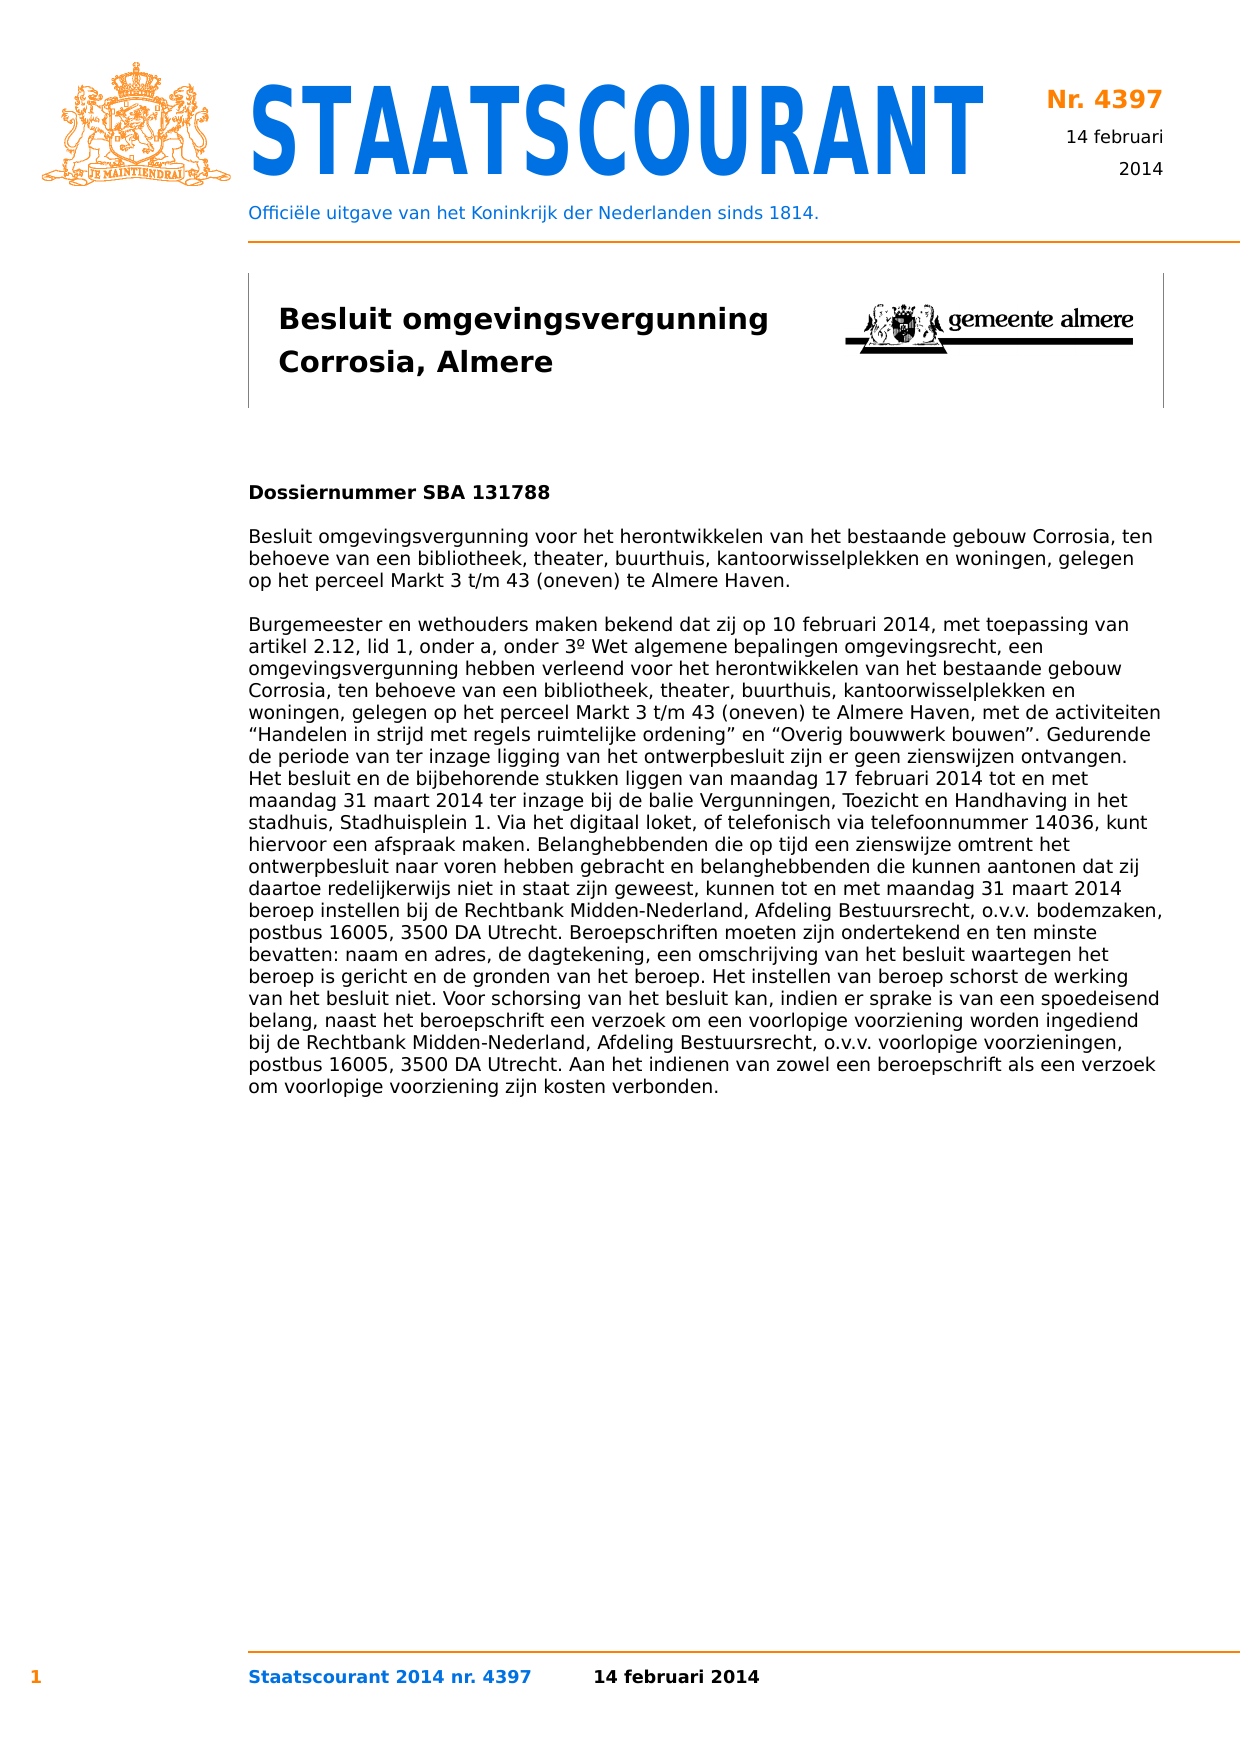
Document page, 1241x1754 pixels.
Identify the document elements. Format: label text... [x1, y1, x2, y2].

table_cell Officiële uitgave van het Koninkrijk der Nederlanden sinds 1814. [248, 203, 1240, 241]
table_cell 14 februari [998, 121, 1240, 153]
subtitle Besluit omgevingsvergunning Corrosia, Almere [249, 273, 1163, 408]
text Dossiernummer SBA 131788 [248, 482, 1163, 504]
picture [41, 62, 231, 186]
table_header STAATSCOURANT [248, 62, 998, 203]
picture [844, 302, 1134, 356]
text Burgemeester en wethouders maken bekend dat zij op 10 februari 2014, met toepassing van artikel 2.12, lid 1, onder a, onder 3º Wet algemene bepalingen omgevingsrecht, een omgevingsvergunning hebben verleend voor het herontwikkelen van het bestaande gebouw Corrosia, ten behoeve van een bibliotheek, theater, buurthuis, kantoorwisselplekken en woningen, gelegen op het perceel Markt 3 t/m 43 (oneven) te Almere Haven, met de activiteiten “Handelen in strijd met regels ruimtelijke ordening” en “Overig bouwwerk bouwen”. Gedurende de periode van ter inzage ligging van het ontwerpbesluit zijn er geen zienswijzen ontvangen. Het besluit en de bijbehorende stukken liggen van maandag 17 februari 2014 tot en met maandag 31 maart 2014 ter inzage bij de balie Vergunningen, Toezicht en Handhaving in het stadhuis, Stadhuisplein 1. Via het digitaal loket, of telefonisch via telefoonnummer 14036, kunt hiervoor een afspraak maken. Belanghebbenden die op tijd een zienswijze omtrent het ontwerpbesluit naar voren hebben gebracht en belanghebbenden die kunnen aantonen dat zij daartoe redelijkerwijs niet in staat zijn geweest, kunnen tot en met maandag 31 maart 2014 beroep instellen bij de Rechtbank Midden-Nederland, Afdeling Bestuursrecht, o.v.v. bodemzaken, postbus 16005, 3500 DA Utrecht. Beroepschriften moeten zijn ondertekend en ten minste bevatten: naam en adres, de dagtekening, een omschrijving van het besluit waartegen het beroep is gericht en de gronden van het beroep. Het instellen van beroep schorst de werking van het besluit niet. Voor schorsing van het besluit kan, indien er sprake is van een spoedeisend belang, naast het beroepschrift een verzoek om een voorlopige voorziening worden ingediend bij de Rechtbank Midden-Nederland, Afdeling Bestuursrecht, o.v.v. voorlopige voorzieningen, postbus 16005, 3500 DA Utrecht. Aan het indienen van zowel een beroepschrift als een verzoek om voorlopige voorziening zijn kosten verbonden. [248, 614, 1163, 1097]
table_header Nr. 4397 [998, 62, 1240, 121]
table_header [25, 62, 248, 241]
table_cell 2014 [998, 153, 1240, 203]
text Besluit omgevingsvergunning voor het herontwikkelen van het bestaande gebouw Corrosia, ten behoeve van een bibliotheek, theater, buurthuis, kantoorwisselplekken en woningen, gelegen op het perceel Markt 3 t/m 43 (oneven) te Almere Haven. [248, 526, 1163, 592]
